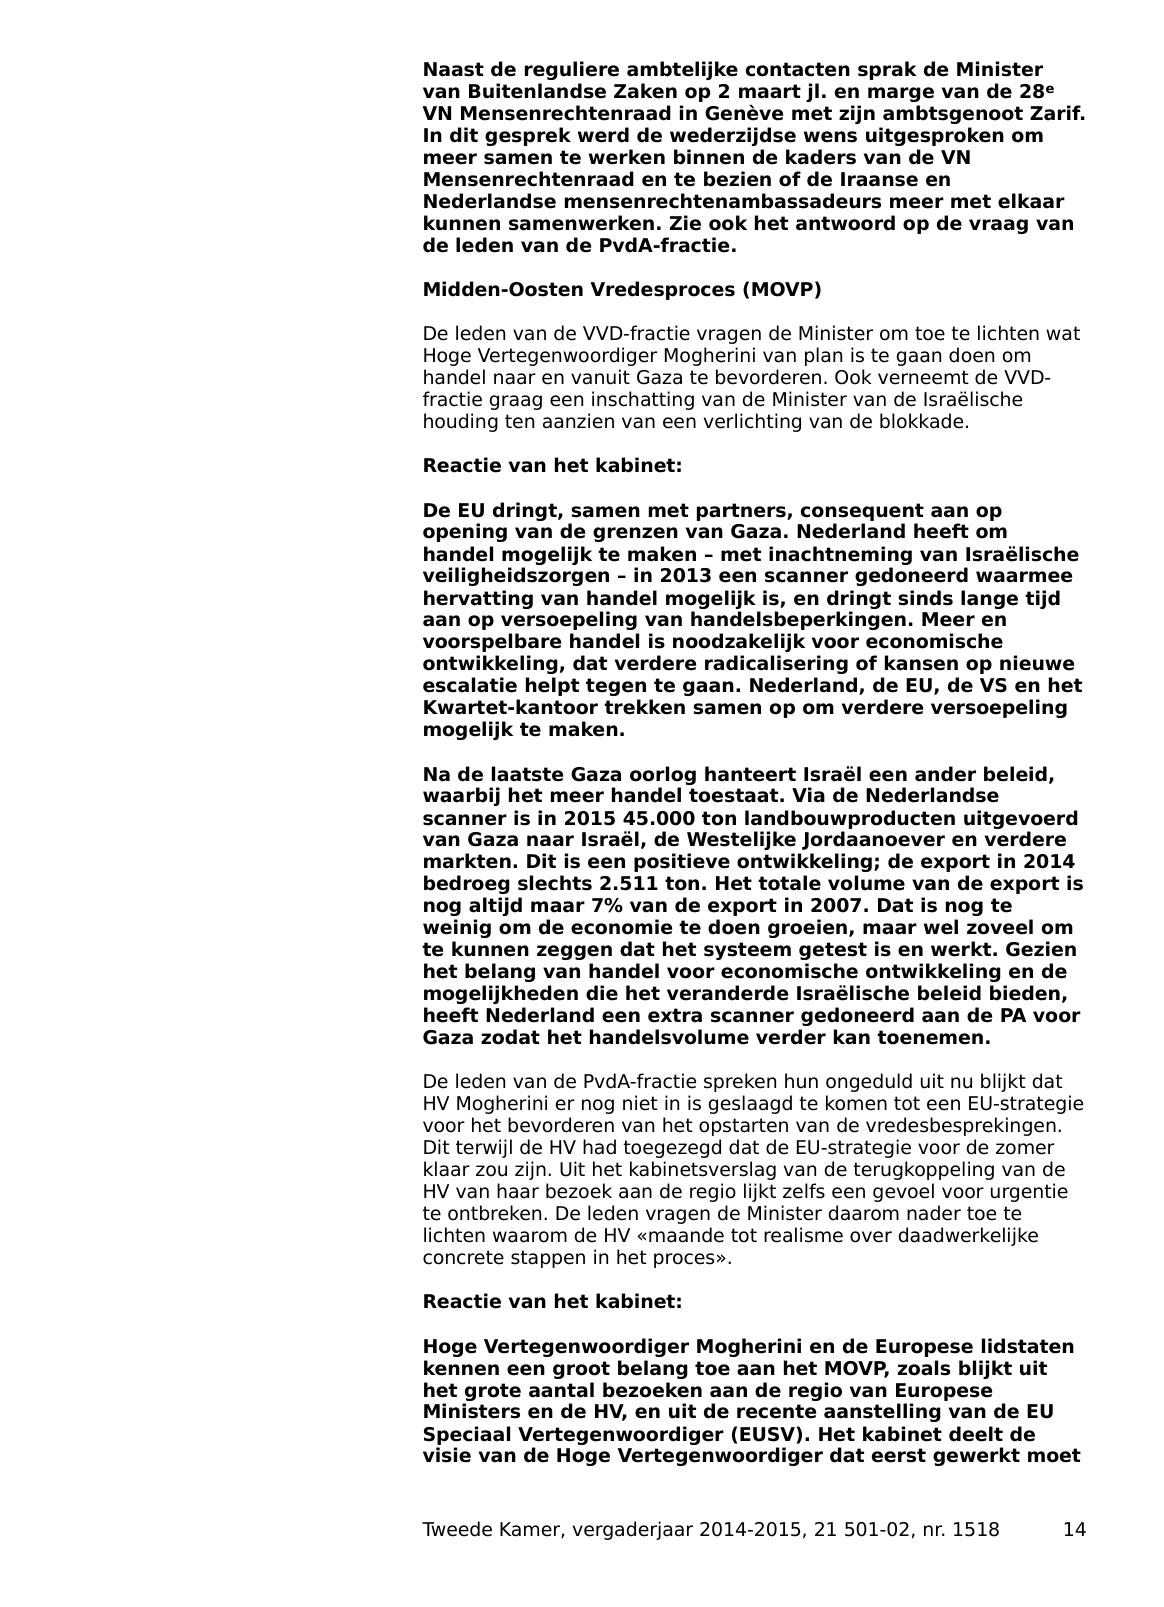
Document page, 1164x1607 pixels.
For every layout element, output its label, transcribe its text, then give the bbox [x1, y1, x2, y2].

text De EU dringt, samen met partners, consequent aan op opening van de grenzen van Gaza. Nederland heeft om handel mogelijk te maken – met inachtneming van Israëlische veiligheidszorgen – in 2013 een scanner gedoneerd waarmee hervatting van handel mogelijk is, en dringt sinds lange tijd aan op versoepeling van handelsbeperkingen. Meer en voorspelbare handel is noodzakelijk voor economische ontwikkeling, dat verdere radicalisering of kansen op nieuwe escalatie helpt tegen te gaan. Nederland, de EU, de VS en het Kwartet-kantoor trekken samen op om verdere versoepeling mogelijk te maken. [422, 499, 1087, 741]
text Hoge Vertegenwoordiger Mogherini en de Europese lidstaten kennen een groot belang toe aan het MOVP, zoals blijkt uit het grote aantal bezoeken aan de regio van Europese Ministers en de HV, en uit de recente aanstelling van de EU Speciaal Vertegenwoordiger (EUSV). Het kabinet deelt de visie van de Hoge Vertegenwoordiger dat eerst gewerkt moet [422, 1336, 1087, 1467]
text De leden van de PvdA-fractie spreken hun ongeduld uit nu blijkt dat HV Mogherini er nog niet in is geslaagd te komen tot een EU-strategie voor het bevorderen van het opstarten van de vredesbesprekingen. Dit terwijl de HV had toegezegd dat de EU-strategie voor de zomer klaar zou zijn. Uit het kabinetsverslag van de terugkoppeling van de HV van haar bezoek aan de regio lijkt zelfs een gevoel voor urgentie te ontbreken. De leden vragen de Minister daarom nader toe te lichten waarom de HV «maande tot realisme over daadwerkelijke concrete stappen in het proces». [422, 1071, 1087, 1269]
subtitle Reactie van het kabinet: [422, 455, 1087, 477]
subtitle Midden-Oosten Vredesproces (MOVP) [422, 279, 1087, 301]
text De leden van de VVD-fractie vragen de Minister om toe te lichten wat Hoge Vertegenwoordiger Mogherini van plan is te gaan doen om handel naar en vanuit Gaza te bevorderen. Ook verneemt de VVD-fractie graag een inschatting van de Minister van de Israëlische houding ten aanzien van een verlichting van de blokkade. [422, 323, 1087, 433]
text Na de laatste Gaza oorlog hanteert Israël een ander beleid, waarbij het meer handel toestaat. Via de Nederlandse scanner is in 2015 45.000 ton landbouwproducten uitgevoerd van Gaza naar Israël, de Westelijke Jordaanoever en verdere markten. Dit is een positieve ontwikkeling; de export in 2014 bedroeg slechts 2.511 ton. Het totale volume van de export is nog altijd maar 7% van de export in 2007. Dat is nog te weinig om de economie te doen groeien, maar wel zoveel om te kunnen zeggen dat het systeem getest is en werkt. Gezien het belang van handel voor economische ontwikkeling en de mogelijkheden die het veranderde Israëlische beleid bieden, heeft Nederland een extra scanner gedoneerd aan de PA voor Gaza zodat het handelsvolume verder kan toenemen. [422, 763, 1087, 1049]
subtitle Reactie van het kabinet: [422, 1291, 1087, 1313]
text Naast de reguliere ambtelijke contacten sprak de Minister van Buitenlandse Zaken op 2 maart jl. en marge van de 28e VN Mensenrechtenraad in Genève met zijn ambtsgenoot Zarif. In dit gesprek werd de wederzijdse wens uitgesproken om meer samen te werken binnen de kaders van de VN Mensenrechtenraad en te bezien of de Iraanse en Nederlandse mensenrechtenambassadeurs meer met elkaar kunnen samenwerken. Zie ook het antwoord op de vraag van de leden van de PvdA-fractie. [422, 59, 1087, 257]
